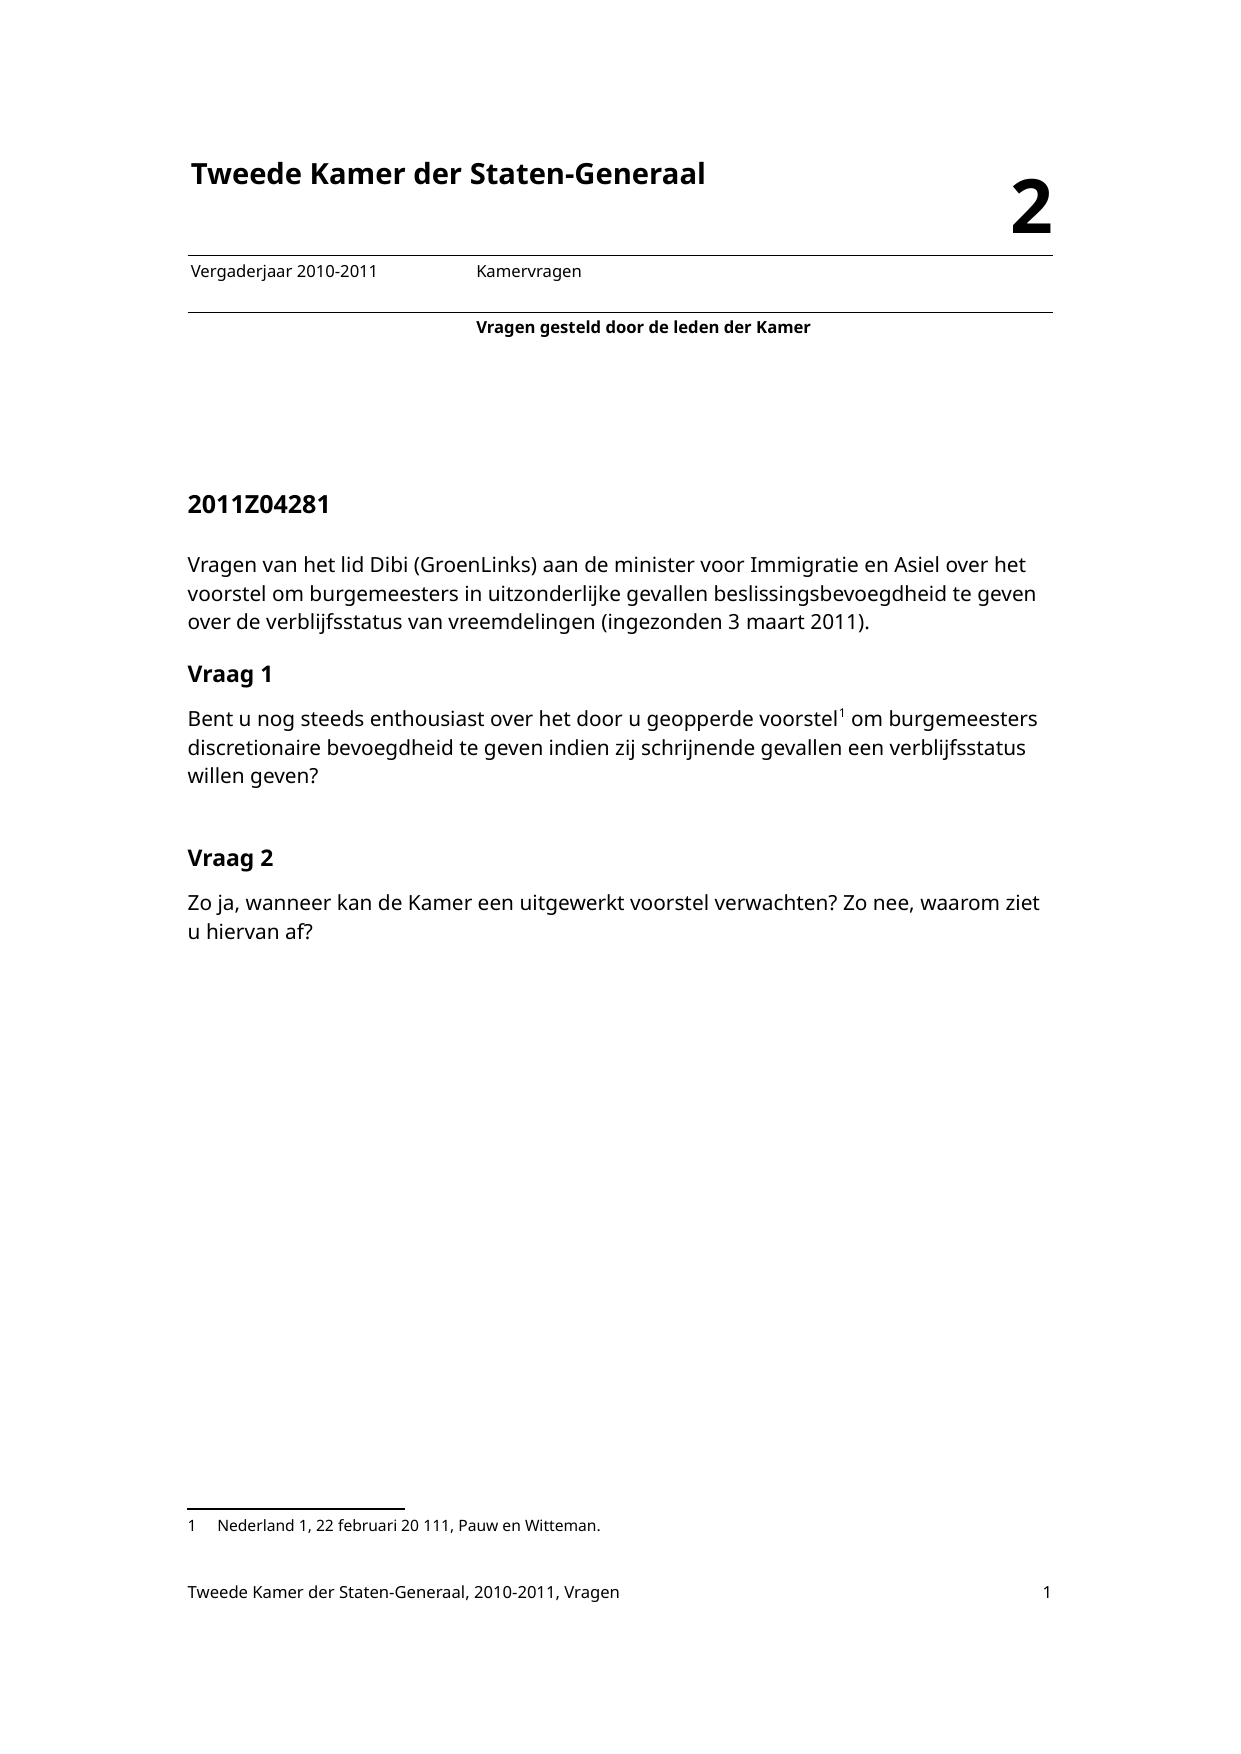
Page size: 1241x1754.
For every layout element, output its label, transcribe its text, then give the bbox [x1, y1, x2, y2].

table_header Tweede Kamer der Staten-Generaal [188, 150, 879, 255]
text Vragen van het lid Dibi (GroenLinks) aan de minister voor Immigratie en Asiel over het voorstel om burgemeesters in uitzonderlijke gevallen beslissingsbevoegdheid te geven over de verblijfsstatus van vreemdelingen (ingezonden 3 maart 2011). [187, 550, 1053, 636]
table_cell Kamervragen [473, 256, 1053, 312]
text Nederland 1, 22 februari 20 111, Pauw en Witteman. [187, 1508, 1053, 1536]
table_cell Vragen gesteld door de leden der Kamer [473, 313, 1053, 339]
table_cell Vergaderjaar 2010-2011 [188, 256, 473, 312]
subtitle Vraag 2 [187, 842, 1053, 873]
text Bent u nog steeds enthousiast over het door u geopperde voorstel om burgemeesters discretionaire bevoegdheid te geven indien zij schrijnende gevallen een verblijfsstatus willen geven? [187, 704, 1053, 790]
subtitle Vraag 1 [187, 658, 1053, 689]
table_cell [188, 313, 473, 339]
text Zo ja, wanneer kan de Kamer een uitgewerkt voorstel verwachten? Zo nee, waarom ziet u hiervan af? [187, 888, 1053, 945]
text 2011Z04281 [187, 487, 1053, 521]
table_header 2 [880, 150, 1053, 255]
